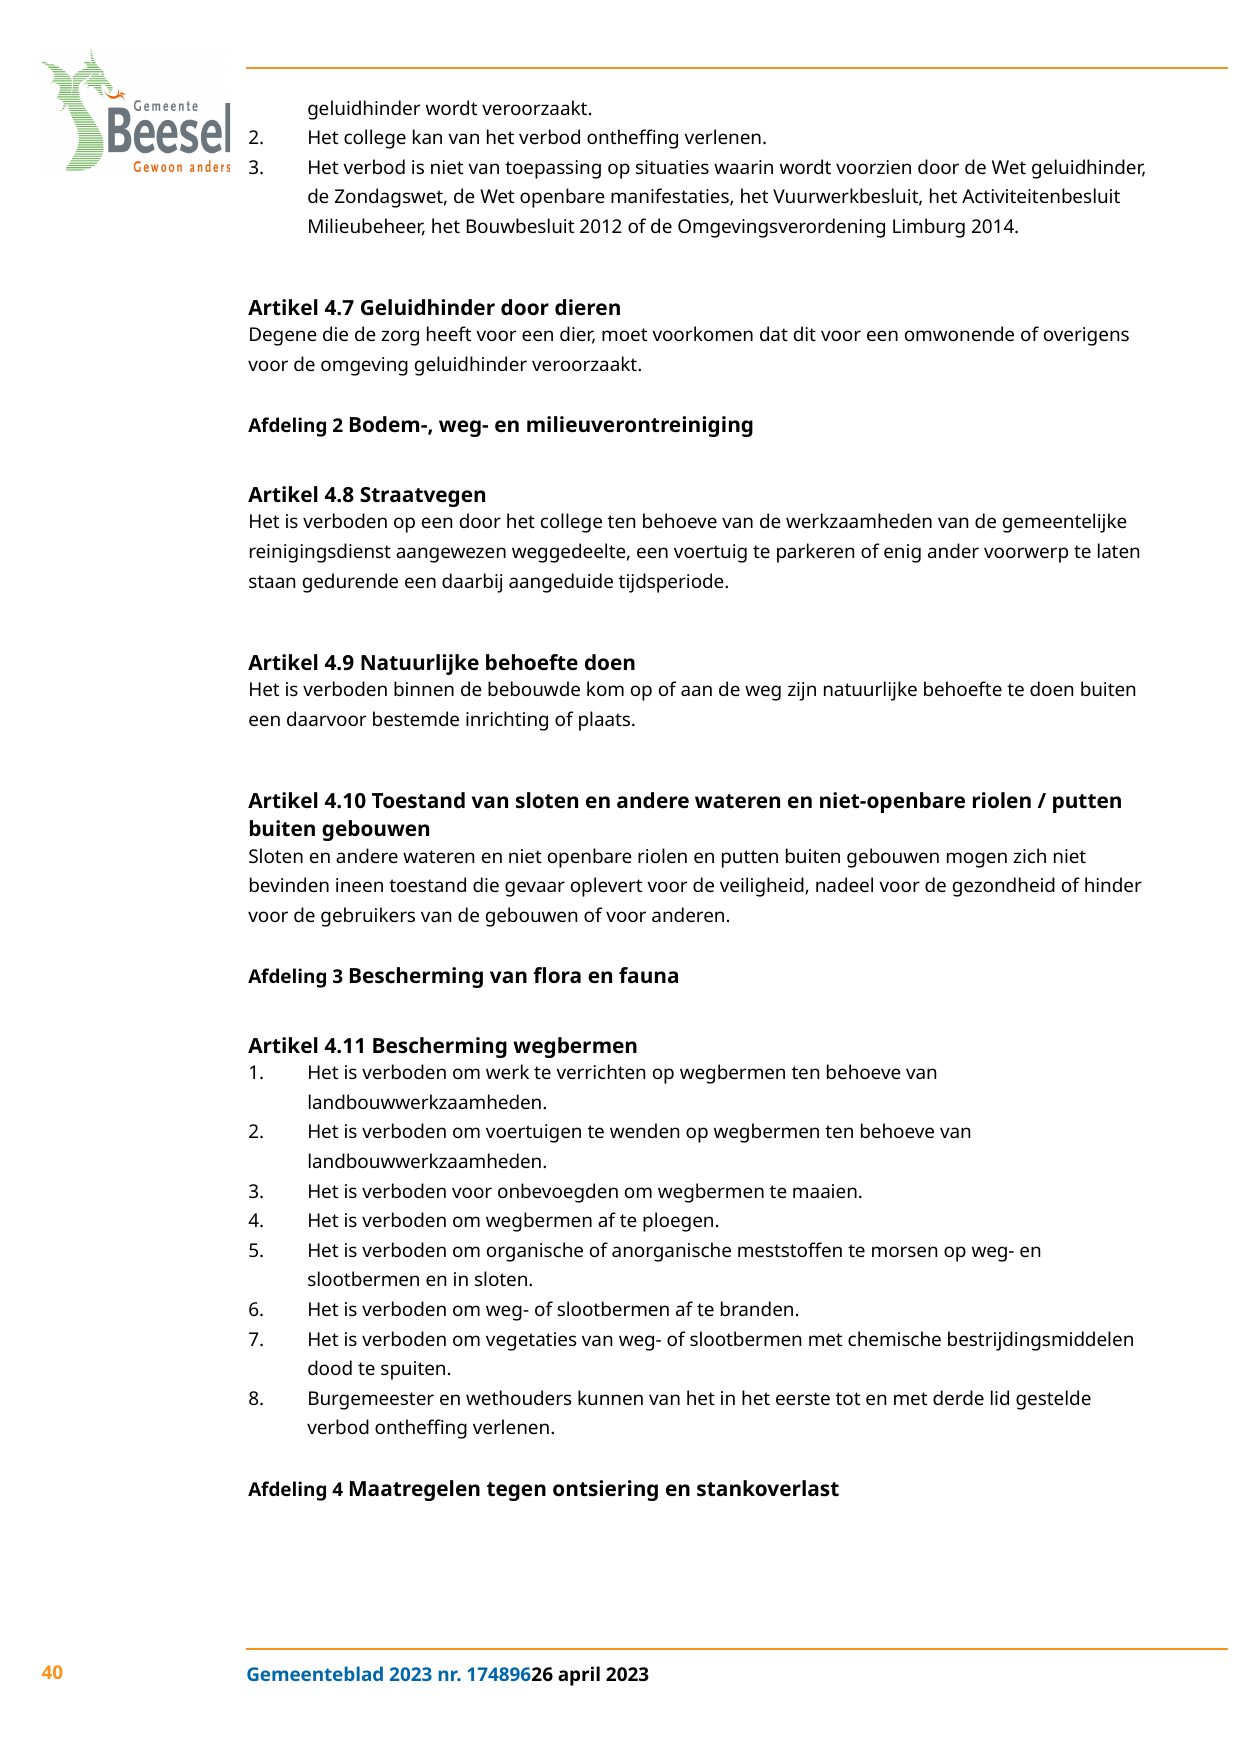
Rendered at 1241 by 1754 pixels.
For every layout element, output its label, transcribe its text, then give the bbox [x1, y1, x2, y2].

text Artikel 4.9 Natuurlijke behoefte doen [248, 648, 1152, 676]
list Het is verboden om organische of anorganische meststoffen te morsen op weg- en slootbermen en in sloten. [248, 1237, 1152, 1292]
list Het is verboden om vegetaties van weg- of slootbermen met chemische bestrijdingsmiddelen dood te spuiten. [248, 1326, 1152, 1381]
text Artikel 4.11 Bescherming wegbermen [248, 1031, 1152, 1059]
list Het is verboden om wegbermen af te ploegen. [248, 1207, 1152, 1233]
picture [41, 47, 231, 172]
list Het is verboden om weg- of slootbermen af te branden. [248, 1296, 1152, 1322]
text Het is verboden op een door het college ten behoeve van de werkzaamheden van de gemeentelijke reinigingsdienst aangewezen weggedeelte, een voertuig te parkeren of enig ander voorwerp te laten staan gedurende een daarbij aangeduide tijdsperiode. [248, 509, 1152, 594]
text Artikel 4.8 Straatvegen [248, 480, 1152, 509]
list Burgemeester en wethouders kunnen van het in het eerste tot en met derde lid gestelde verbod ontheffing verlenen. [248, 1385, 1152, 1440]
text Degene die de zorg heeft voor een dier, moet voorkomen dat dit voor een omwonende of overigens voor de omgeving geluidhinder veroorzaakt. [248, 322, 1152, 377]
text Afdeling 3 Bescherming van flora en fauna [248, 961, 1152, 989]
text Het is verboden binnen de bebouwde kom op of aan de weg zijn natuurlijke behoefte te doen buiten een daarvoor bestemde inrichting of plaats. [248, 676, 1152, 732]
text Afdeling 4 Maatregelen tegen ontsiering en stankoverlast [248, 1474, 1152, 1502]
list geluidhinder wordt veroorzaakt. [248, 95, 1152, 121]
text Artikel 4.10 Toestand van sloten en andere wateren en niet-openbare riolen / putten buiten gebouwen [248, 786, 1152, 843]
list Het verbod is niet van toepassing op situaties waarin wordt voorzien door de Wet geluidhinder, de Zondagswet, de Wet openbare manifestaties, het Vuurwerkbesluit, het Activiteitenbesluit Milieubeheer, het Bouwbesluit 2012 of de Omgevingsverordening Limburg 2014. [248, 154, 1152, 239]
text Sloten en andere wateren en niet openbare riolen en putten buiten gebouwen mogen zich niet bevinden ineen toestand die gevaar oplevert voor de veiligheid, nadeel voor de gezondheid of hinder voor de gebruikers van de gebouwen of voor anderen. [248, 843, 1152, 928]
list Het college kan van het verbod ontheffing verlenen. [248, 124, 1152, 150]
list Het is verboden om werk te verrichten op wegbermen ten behoeve van landbouwwerkzaamheden. [248, 1059, 1152, 1115]
list Het is verboden voor onbevoegden om wegbermen te maaien. [248, 1178, 1152, 1204]
list Het is verboden om voertuigen te wenden op wegbermen ten behoeve van landbouwwerkzaamheden. [248, 1119, 1152, 1174]
text Afdeling 2 Bodem-, weg- en milieuverontreiniging [248, 410, 1152, 439]
text Artikel 4.7 Geluidhinder door dieren [248, 293, 1152, 322]
